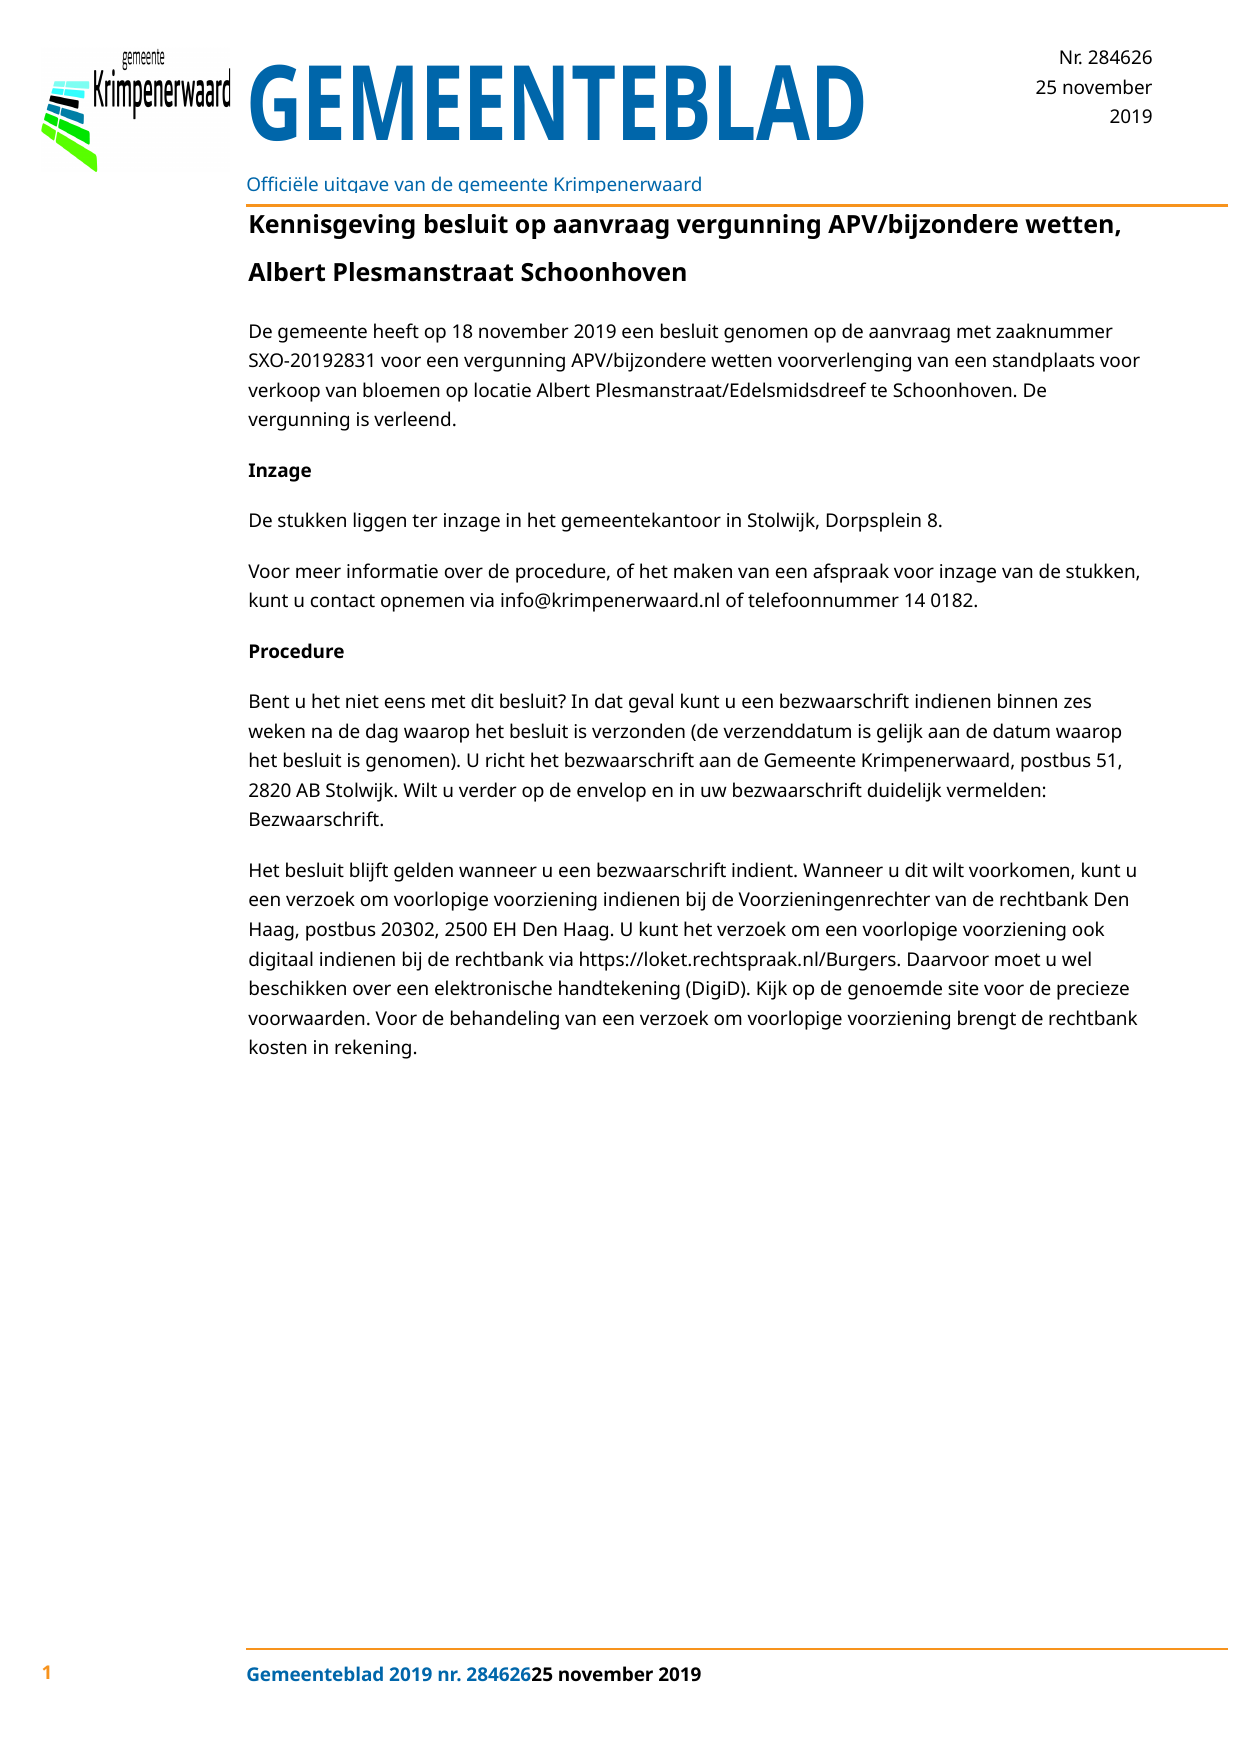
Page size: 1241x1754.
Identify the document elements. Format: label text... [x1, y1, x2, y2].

text Procedure [248, 638, 1152, 664]
text De stukken liggen ter inzage in het gemeentekantoor in Stolwijk, Dorpsplein 8. [248, 507, 1152, 533]
text Bent u het niet eens met dit besluit? In dat geval kunt u een bezwaarschrift indienen binnen zes weken na de dag waarop het besluit is verzonden (de verzenddatum is gelijk aan de datum waarop het besluit is genomen). U richt het bezwaarschrift aan de Gemeente Krimpenerwaard, postbus 51, 2820 AB Stolwijk. Wilt u verder op de envelop en in uw bezwaarschrift duidelijk vermelden: Bezwaarschrift. [248, 688, 1152, 832]
text De gemeente heeft op 18 november 2019 een besluit genomen op de aanvraag met zaaknummer SXO-20192831 voor een vergunning APV/bijzondere wetten voorverlenging van een standplaats voor verkoop van bloemen op locatie Albert Plesmanstraat/Edelsmidsdreef te Schoonhoven. De vergunning is verleend. [248, 318, 1152, 432]
picture [41, 47, 231, 172]
text Het besluit blijft gelden wanneer u een bezwaarschrift indient. Wanneer u dit wilt voorkomen, kunt u een verzoek om voorlopige voorziening indienen bij de Voorzieningenrechter van de rechtbank Den Haag, postbus 20302, 2500 EH Den Haag. U kunt het verzoek om een voorlopige voorziening ook digitaal indienen bij de rechtbank via https://loket.rechtspraak.nl/Burgers. Daarvoor moet u wel beschikken over een elektronische handtekening (DigiD). Kijk op de genoemde site voor de precieze voorwaarden. Voor de behandeling van een verzoek om voorlopige voorziening brengt de rechtbank kosten in rekening. [248, 857, 1152, 1060]
text Kennisgeving besluit op aanvraag vergunning APV/bijzondere wetten, Albert Plesmanstraat Schoonhoven [248, 207, 1152, 288]
text Voor meer informatie over de procedure, of het maken van een afspraak voor inzage van de stukken, kunt u contact opnemen via info@krimpenerwaard.nl of telefoonnummer 14 0182. [248, 558, 1152, 613]
text Inzage [248, 457, 1152, 483]
